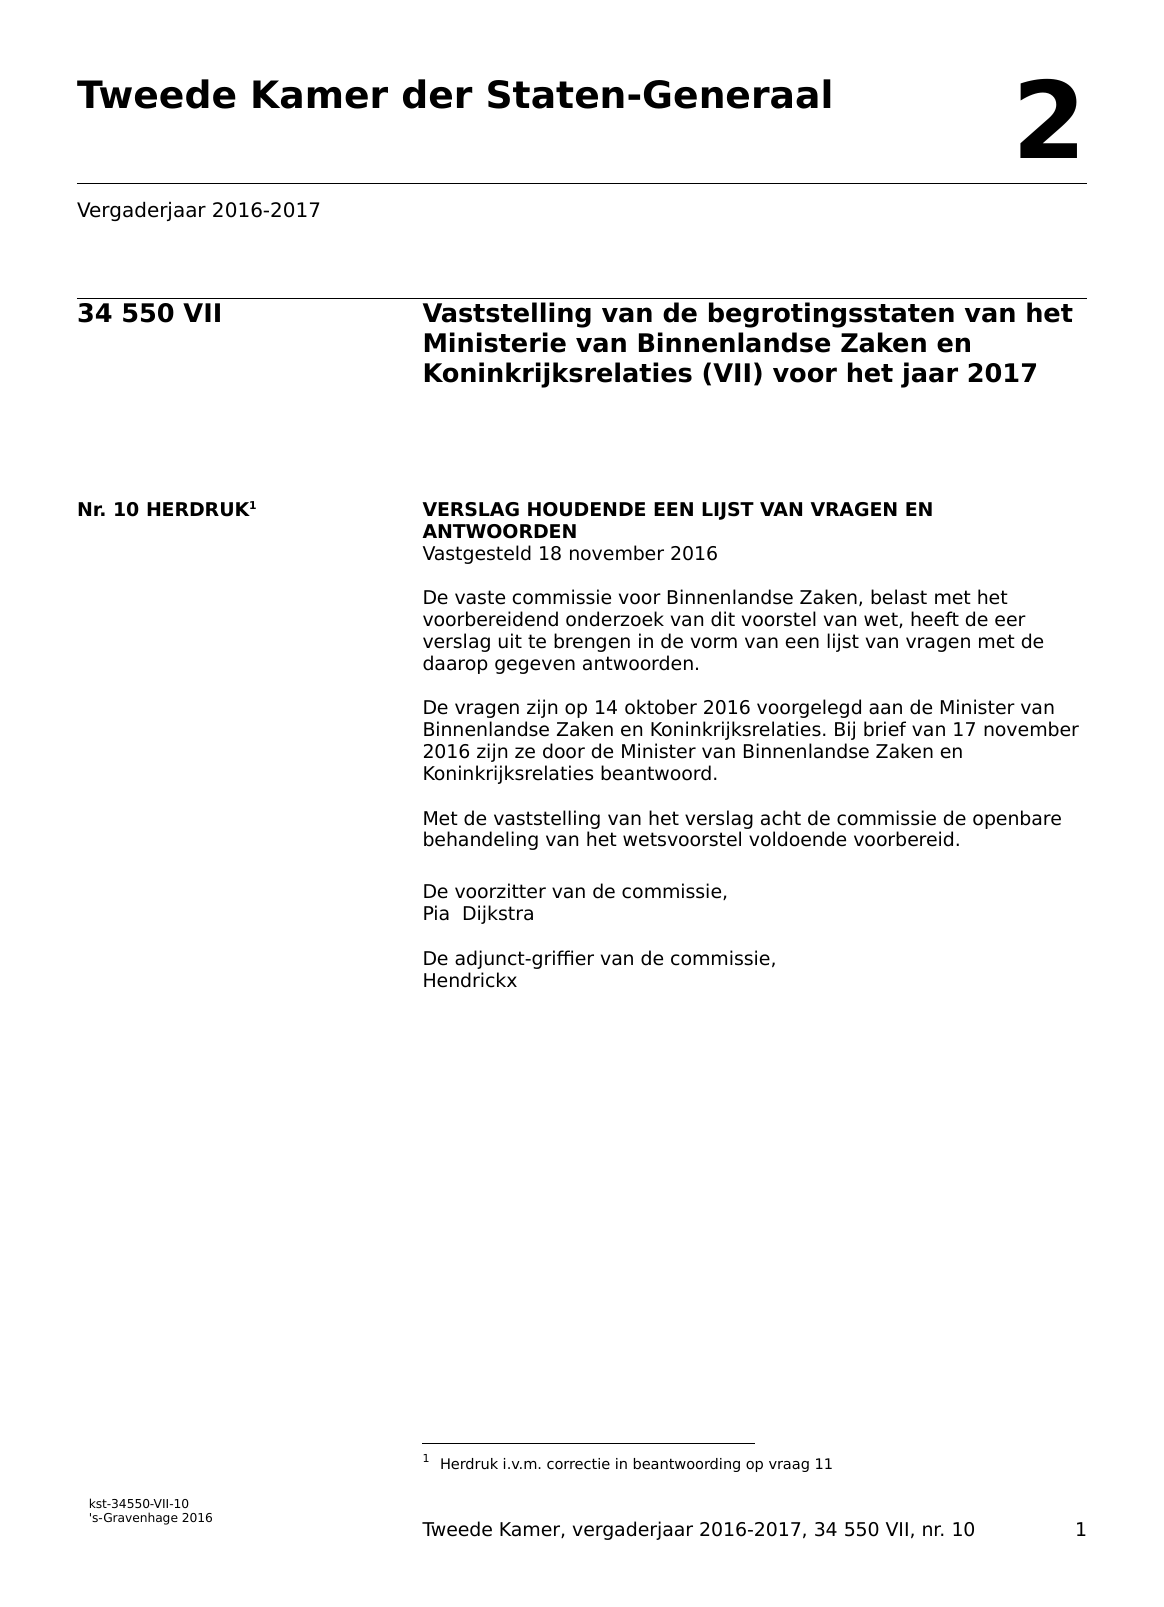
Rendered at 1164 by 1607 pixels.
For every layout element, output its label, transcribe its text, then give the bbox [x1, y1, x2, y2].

text De vragen zijn op 14 oktober 2016 voorgelegd aan de Minister van Binnenlandse Zaken en Koninkrijksrelaties. Bij brief van 17 november 2016 zijn ze door de Minister van Binnenlandse Zaken en Koninkrijksrelaties beantwoord. [422, 697, 1087, 785]
table_cell Vergaderjaar 2016-2017 [77, 184, 1087, 298]
table_header Tweede Kamer der Staten-Generaal [77, 59, 886, 183]
text kst-34550-VII-10 [88, 1497, 323, 1511]
text 's-Gravenhage 2016 [88, 1511, 323, 1525]
subtitle 34 550 VII Vaststelling van de begrotingsstaten van het Ministerie van Binnenlandse Zaken en Koninkrijksrelaties (VII) voor het jaar 2017 [77, 299, 1087, 388]
table_header 2 [886, 59, 1087, 183]
subtitle Nr. 10 HERDRUK VERSLAG HOUDENDE EEN LIJST VAN VRAGEN EN ANTWOORDEN [77, 499, 1087, 543]
text De voorzitter van de commissie, Pia Dijkstra [422, 881, 1087, 925]
text Met de vaststelling van het verslag acht de commissie de openbare behandeling van het wetsvoorstel voldoende voorbereid. [422, 807, 1087, 851]
text De adjunct-griffier van de commissie, Hendrickx [422, 947, 1087, 991]
text Herdruk i.v.m. correctie in beantwoording op vraag 11 [422, 1452, 1087, 1474]
text Vastgesteld 18 november 2016 [422, 543, 1087, 565]
text De vaste commissie voor Binnenlandse Zaken, belast met het voorbereidend onderzoek van dit voorstel van wet, heeft de eer verslag uit te brengen in de vorm van een lijst van vragen met de daarop gegeven antwoorden. [422, 587, 1087, 675]
